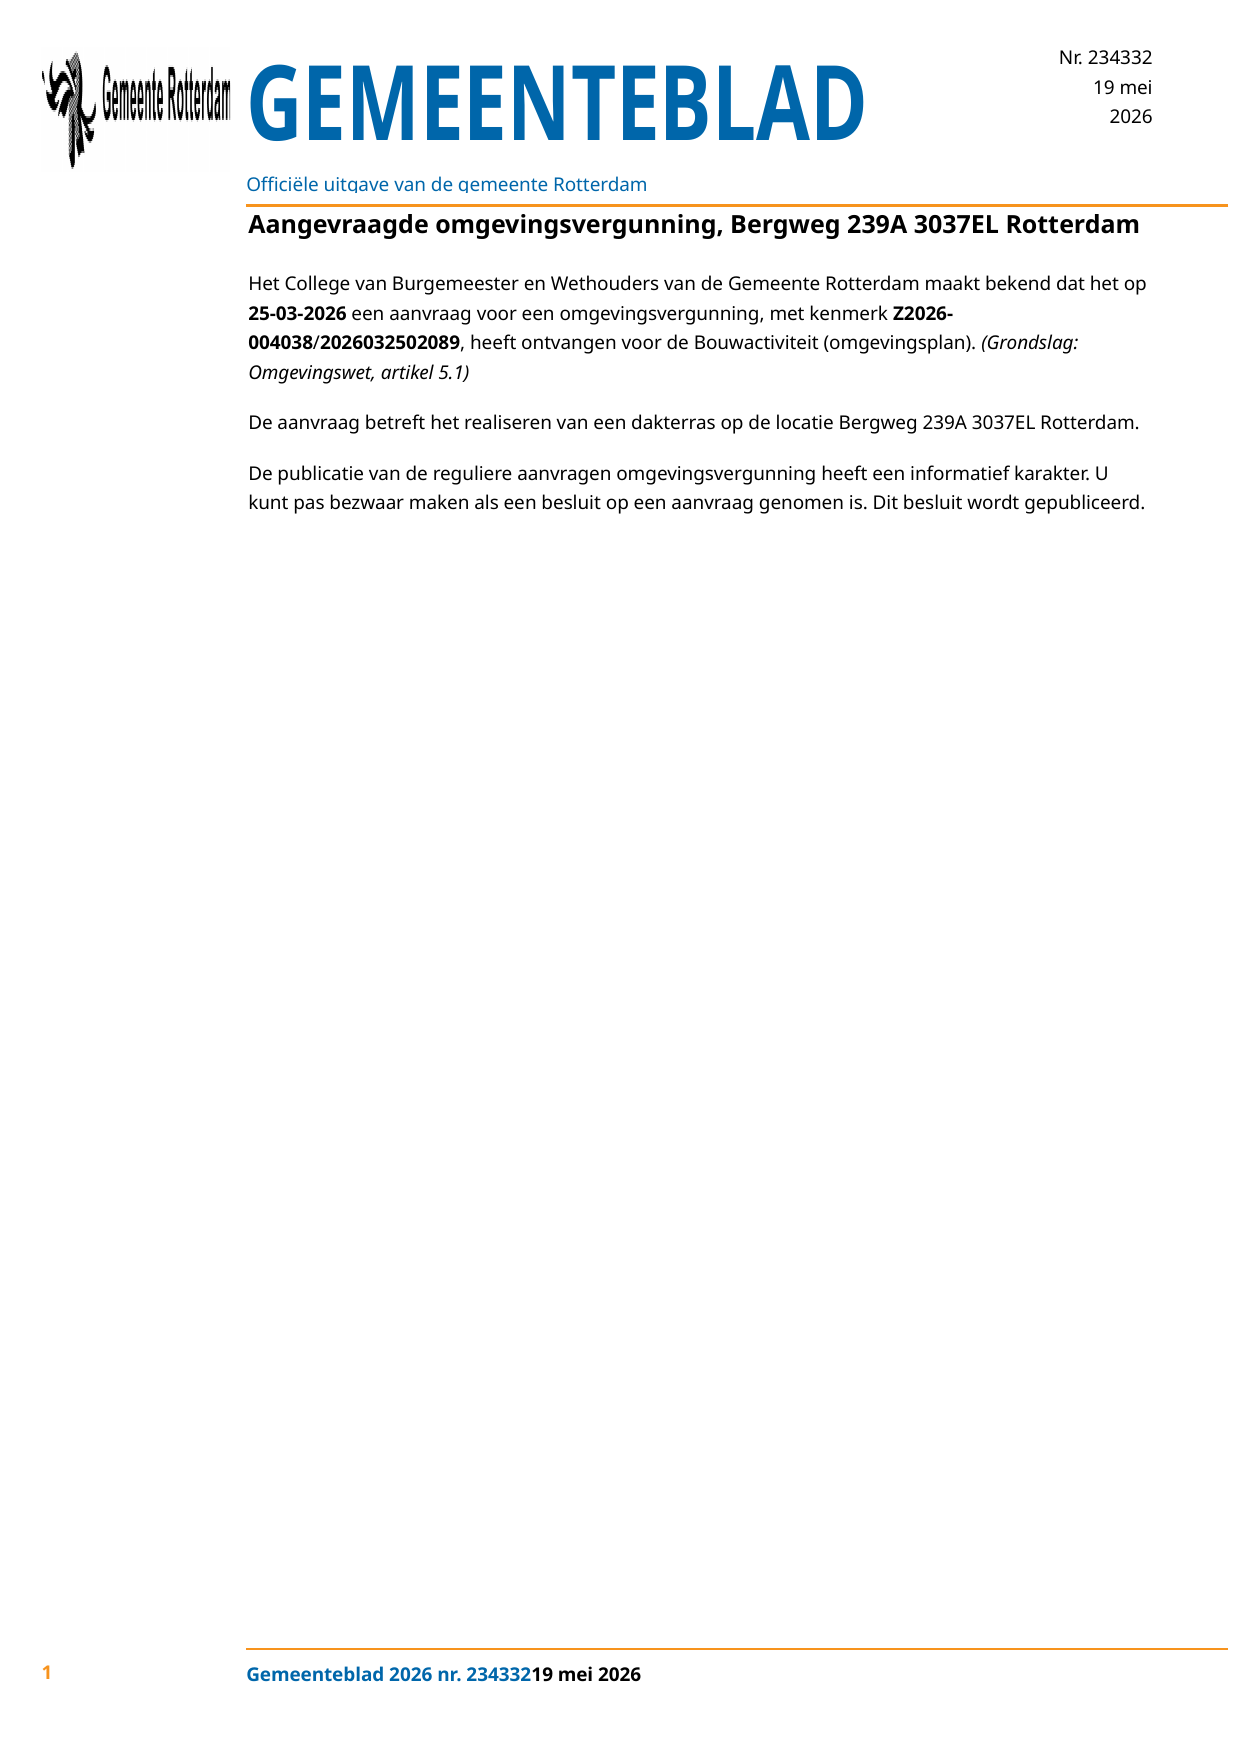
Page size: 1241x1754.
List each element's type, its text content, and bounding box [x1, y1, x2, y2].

picture [41, 47, 231, 172]
text Aangevraagde omgevingsvergunning, Bergweg 239A 3037EL Rotterdam [248, 207, 1152, 241]
text Het College van Burgemeester en Wethouders van de Gemeente Rotterdam maakt bekend dat het op 25-03-2026 een aanvraag voor een omgevingsvergunning, met kenmerk Z2026-004038/2026032502089, heeft ontvangen voor de Bouwactiviteit (omgevingsplan). (Grondslag: Omgevingswet, artikel 5.1) [248, 270, 1152, 385]
text De aanvraag betreft het realiseren van een dakterras op de locatie Bergweg 239A 3037EL Rotterdam. [248, 409, 1152, 435]
text De publicatie van de reguliere aanvragen omgevingsvergunning heeft een informatief karakter. U kunt pas bezwaar maken als een besluit op een aanvraag genomen is. Dit besluit wordt gepubliceerd. [248, 460, 1152, 515]
